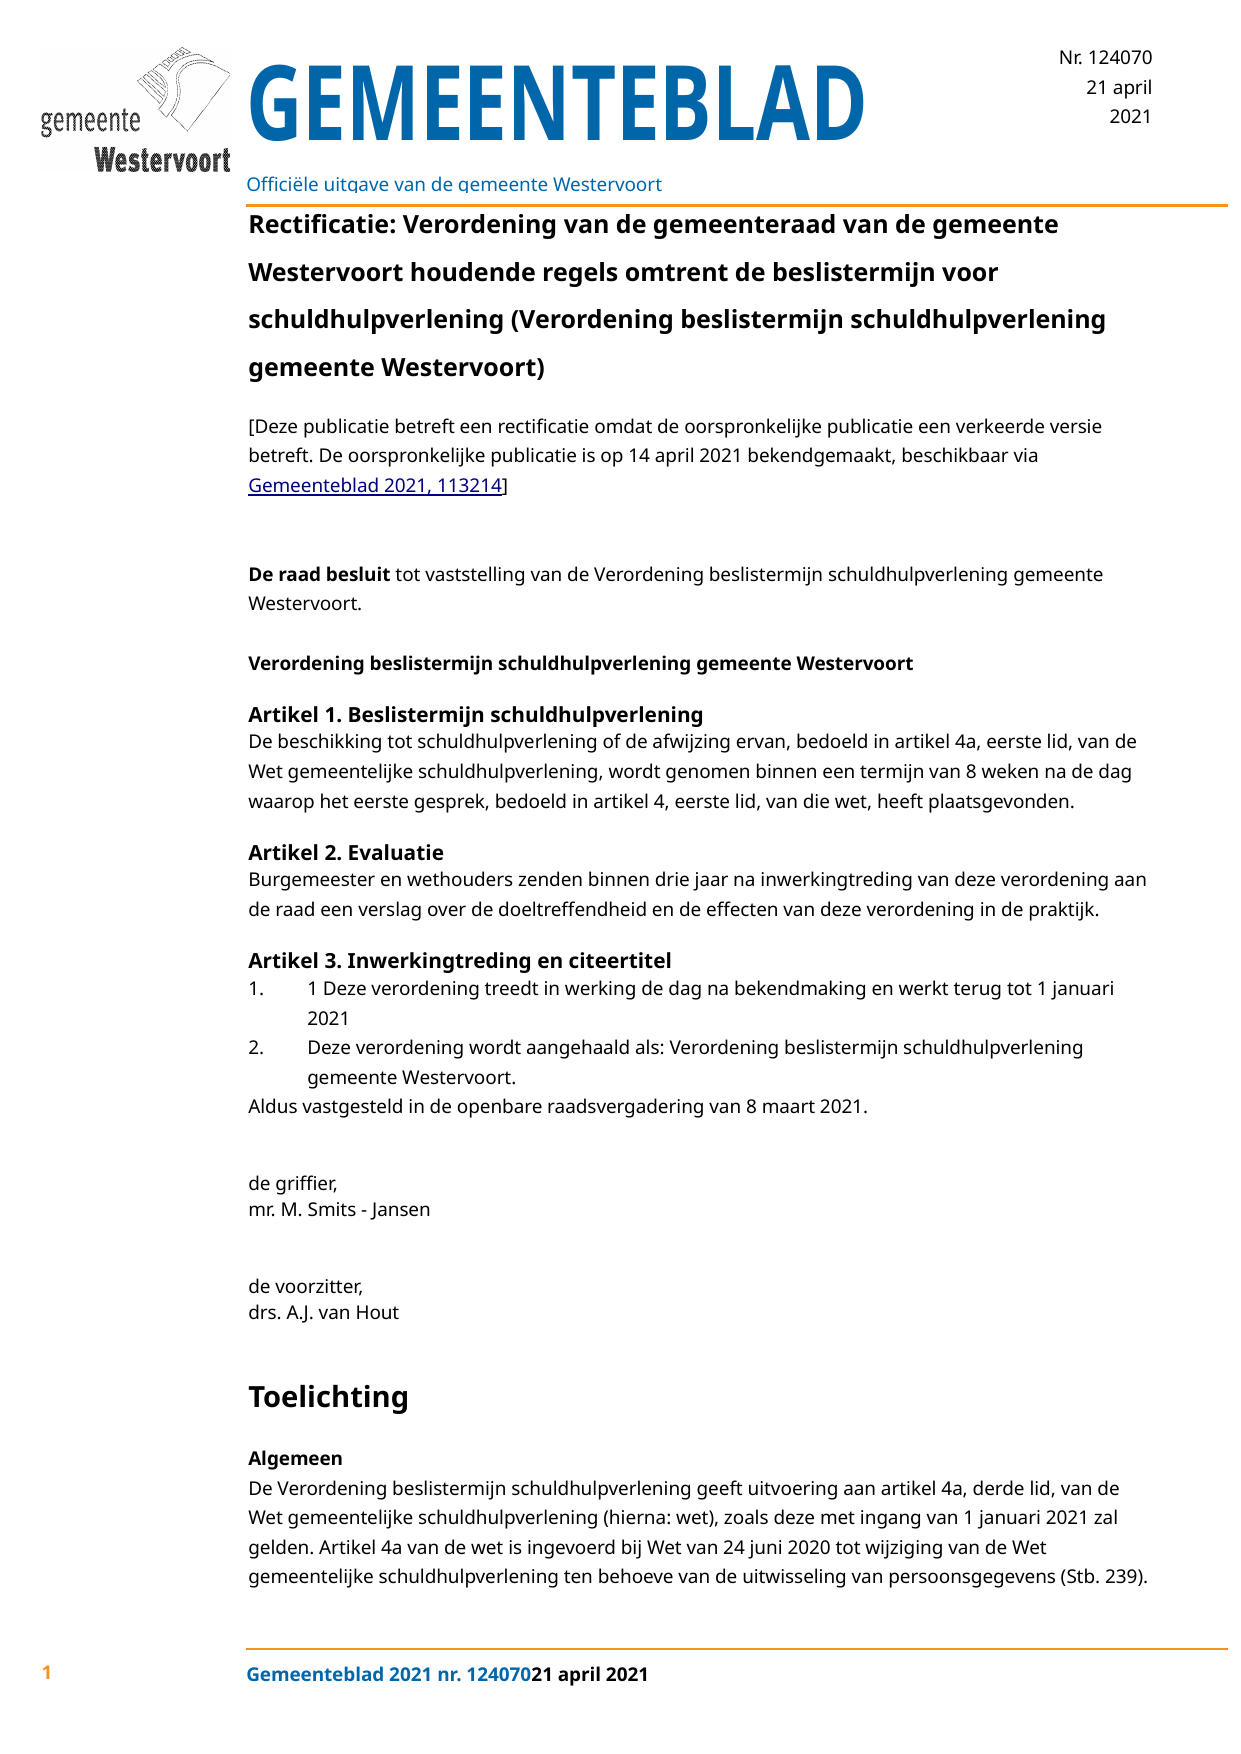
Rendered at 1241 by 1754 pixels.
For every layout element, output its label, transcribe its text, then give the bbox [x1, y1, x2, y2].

text De Verordening beslistermijn schuldhulpverlening geeft uitvoering aan artikel 4a, derde lid, van de Wet gemeentelijke schuldhulpverlening (hierna: wet), zoals deze met ingang van 1 januari 2021 zal gelden. Artikel 4a van de wet is ingevoerd bij Wet van 24 juni 2020 tot wijziging van de Wet gemeentelijke schuldhulpverlening ten behoeve van de uitwisseling van persoonsgegevens (Stb. 239). [248, 1475, 1152, 1589]
text Aldus vastgesteld in de openbare raadsvergadering van 8 maart 2021. [248, 1093, 1152, 1119]
text Artikel 1. Beslistermijn schuldhulpverlening [248, 700, 1152, 729]
text De raad besluit tot vaststelling van de Verordening beslistermijn schuldhulpverlening gemeente Westervoort. [248, 561, 1152, 616]
list Deze verordening wordt aangehaald als: Verordening beslistermijn schuldhulpverlening gemeente Westervoort. [248, 1034, 1152, 1089]
text Artikel 3. Inwerkingtreding en citeertitel [248, 947, 1152, 975]
text Artikel 2. Evaluatie [248, 838, 1152, 867]
text Verordening beslistermijn schuldhulpverlening gemeente Westervoort [248, 650, 1152, 676]
picture [41, 47, 231, 172]
text De beschikking tot schuldhulpverlening of de afwijzing ervan, bedoeld in artikel 4a, eerste lid, van de Wet gemeentelijke schuldhulpverlening, wordt genomen binnen een termijn van 8 weken na de dag waarop het eerste gesprek, bedoeld in artikel 4, eerste lid, van die wet, heeft plaatsgevonden. [248, 729, 1152, 813]
text drs. A.J. van Hout [248, 1299, 1152, 1325]
text mr. M. Smits - Jansen [248, 1196, 1152, 1222]
text [Deze publicatie betreft een rectificatie omdat de oorspronkelijke publicatie een verkeerde versie betreft. De oorspronkelijke publicatie is op 14 april 2021 bekendgemaakt, beschikbaar via Gemeenteblad 2021, 113214] [248, 413, 1152, 498]
text Burgemeester en wethouders zenden binnen drie jaar na inwerkingtreding van deze verordening aan de raad een verslag over de doeltreffendheid en de effecten van deze verordening in de praktijk. [248, 867, 1152, 922]
text de voorzitter, [248, 1273, 1152, 1299]
text de griffier, [248, 1171, 1152, 1196]
list 1 Deze verordening treedt in werking de dag na bekendmaking en werkt terug tot 1 januari 2021 [248, 975, 1152, 1030]
text Rectificatie: Verordening van de gemeenteraad van de gemeente Westervoort houdende regels omtrent de beslistermijn voor schuldhulpverlening (Verordening beslistermijn schuldhulpverlening gemeente Westervoort) [248, 207, 1152, 384]
text Algemeen [248, 1445, 1152, 1471]
text Toelichting [248, 1376, 1152, 1416]
